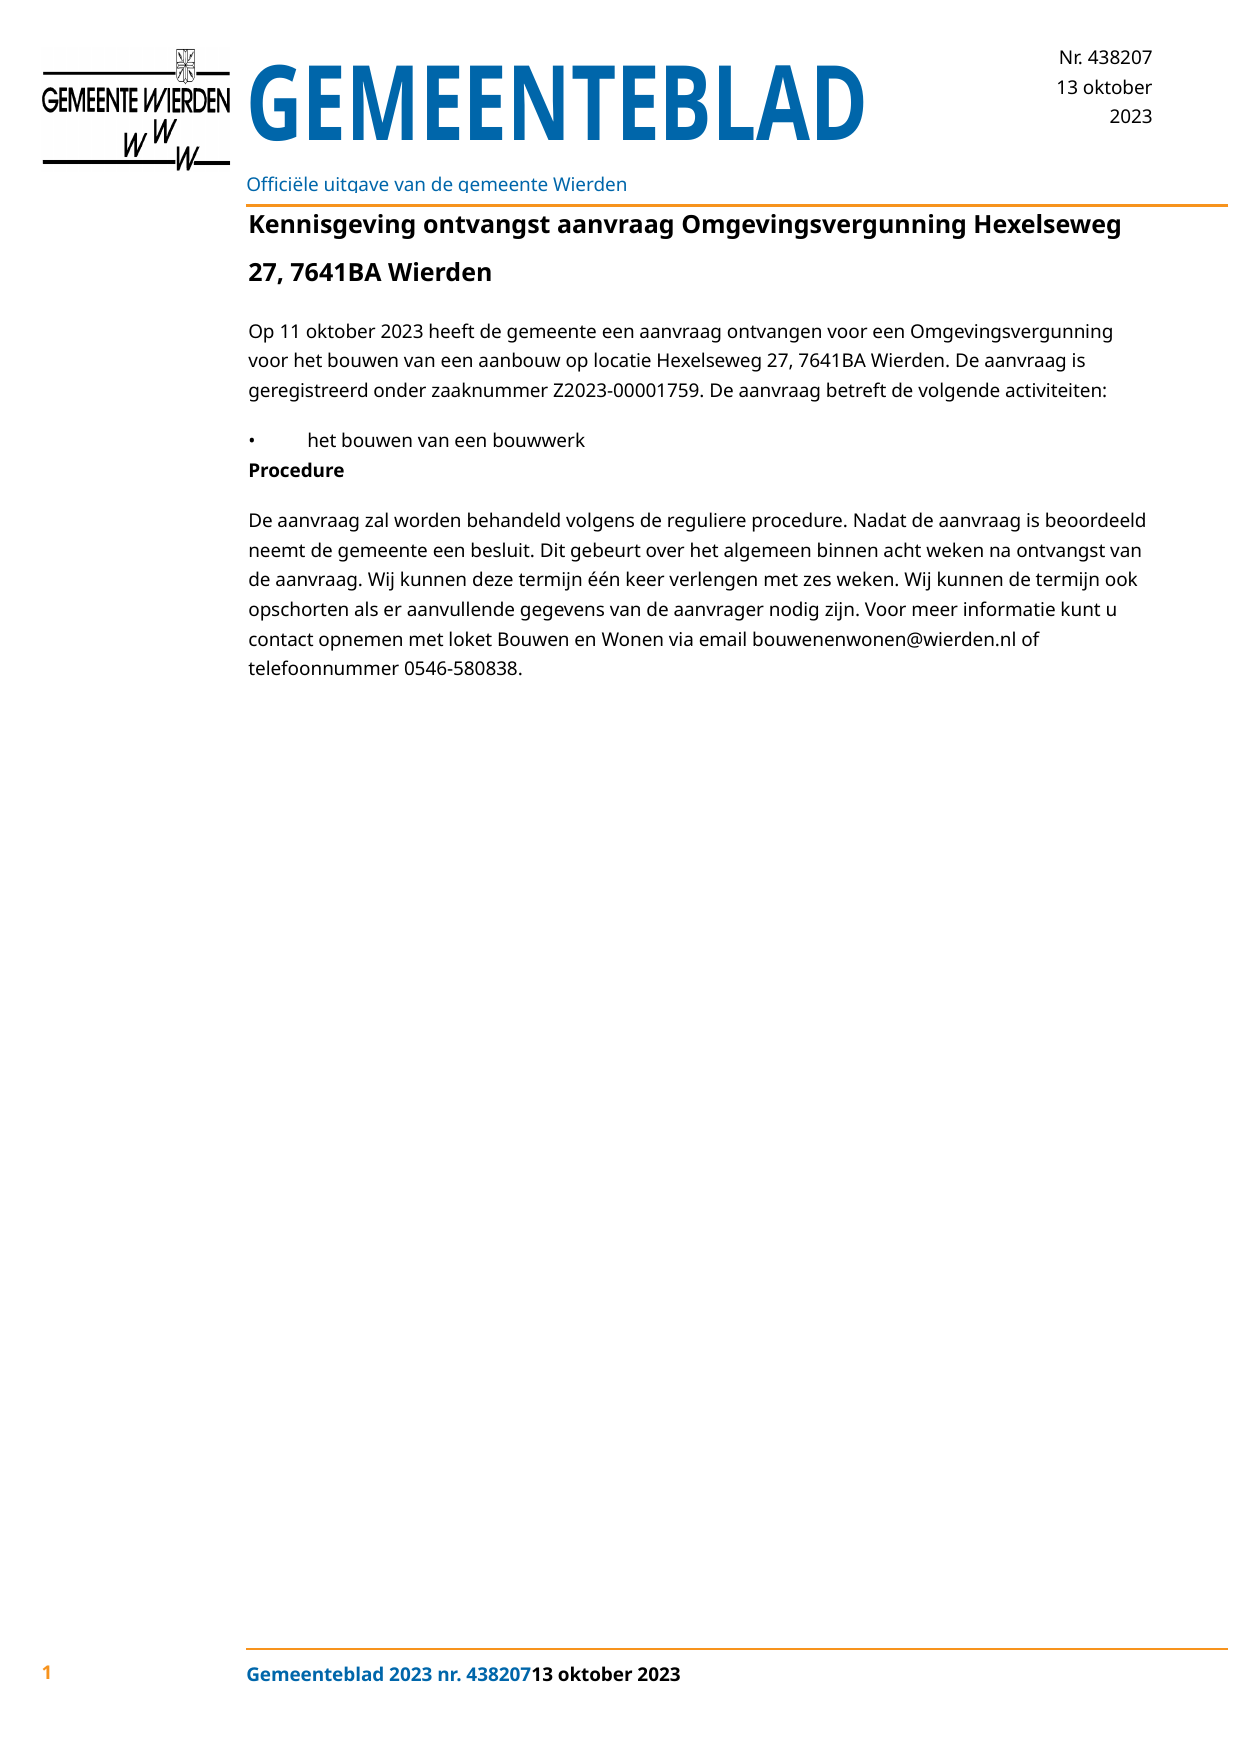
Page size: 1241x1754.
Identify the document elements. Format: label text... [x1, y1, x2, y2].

text Procedure [248, 457, 1152, 483]
picture [41, 47, 231, 172]
text De aanvraag zal worden behandeld volgens de reguliere procedure. Nadat de aanvraag is beoordeeld neemt de gemeente een besluit. Dit gebeurt over het algemeen binnen acht weken na ontvangst van de aanvraag. Wij kunnen deze termijn één keer verlengen met zes weken. Wij kunnen de termijn ook opschorten als er aanvullende gegevens van de aanvrager nodig zijn. Voor meer informatie kunt u contact opnemen met loket Bouwen en Wonen via email bouwenenwonen@wierden.nl of telefoonnummer 0546-580838. [248, 507, 1152, 681]
text Kennisgeving ontvangst aanvraag Omgevingsvergunning Hexelseweg 27, 7641BA Wierden [248, 207, 1152, 288]
list het bouwen van een bouwwerk [248, 427, 1152, 453]
text Op 11 oktober 2023 heeft de gemeente een aanvraag ontvangen voor een Omgevingsvergunning voor het bouwen van een aanbouw op locatie Hexelseweg 27, 7641BA Wierden. De aanvraag is geregistreerd onder zaaknummer Z2023-00001759. De aanvraag betreft de volgende activiteiten: [248, 318, 1152, 403]
